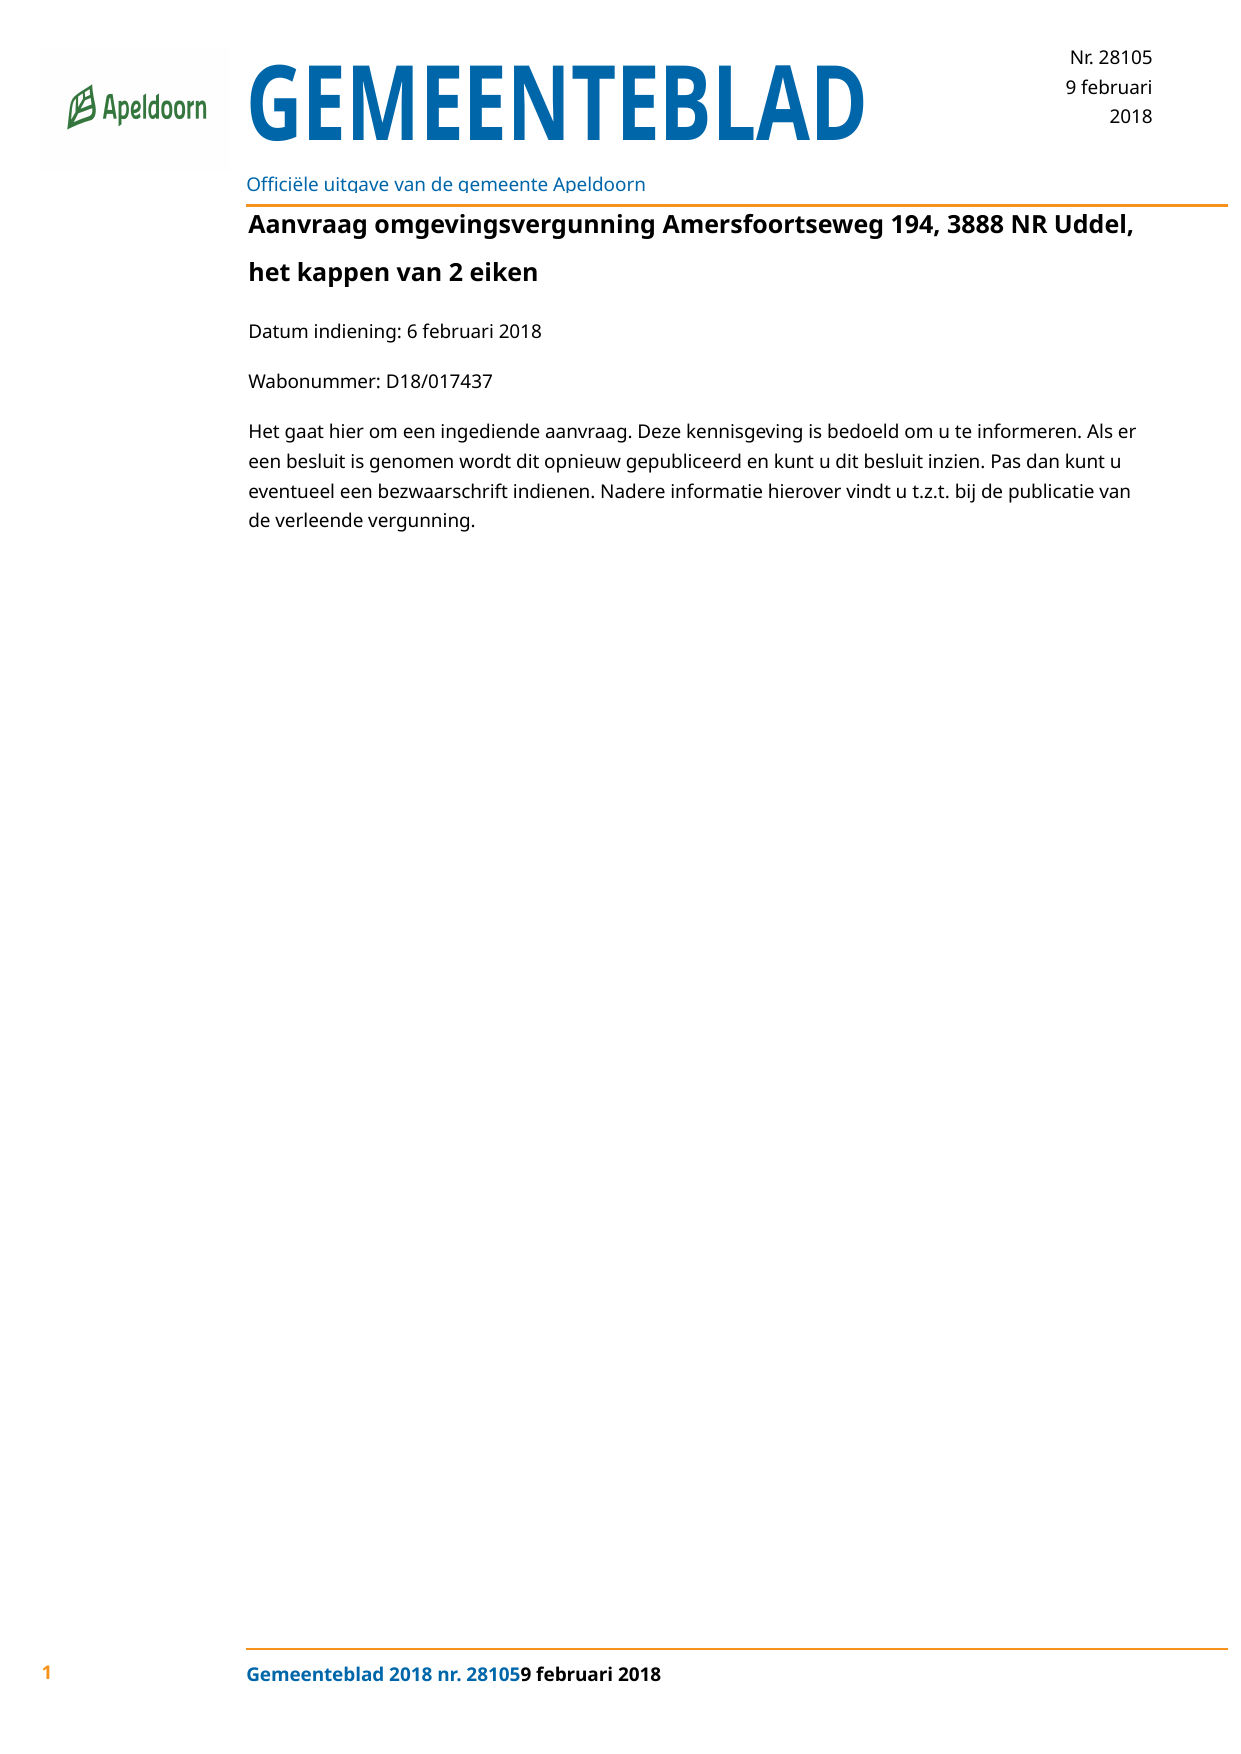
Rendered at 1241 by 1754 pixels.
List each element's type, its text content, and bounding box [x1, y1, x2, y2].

text Het gaat hier om een ingediende aanvraag. Deze kennisgeving is bedoeld om u te informeren. Als er een besluit is genomen wordt dit opnieuw gepubliceerd en kunt u dit besluit inzien. Pas dan kunt u eventueel een bezwaarschrift indienen. Nadere informatie hierover vindt u t.z.t. bij de publicatie van de verleende vergunning. [248, 419, 1152, 533]
text Aanvraag omgevingsvergunning Amersfoortseweg 194, 3888 NR Uddel, het kappen van 2 eiken [248, 207, 1152, 288]
picture [41, 47, 231, 172]
text Datum indiening: 6 februari 2018 [248, 318, 1152, 344]
text Wabonummer: D18/017437 [248, 368, 1152, 394]
